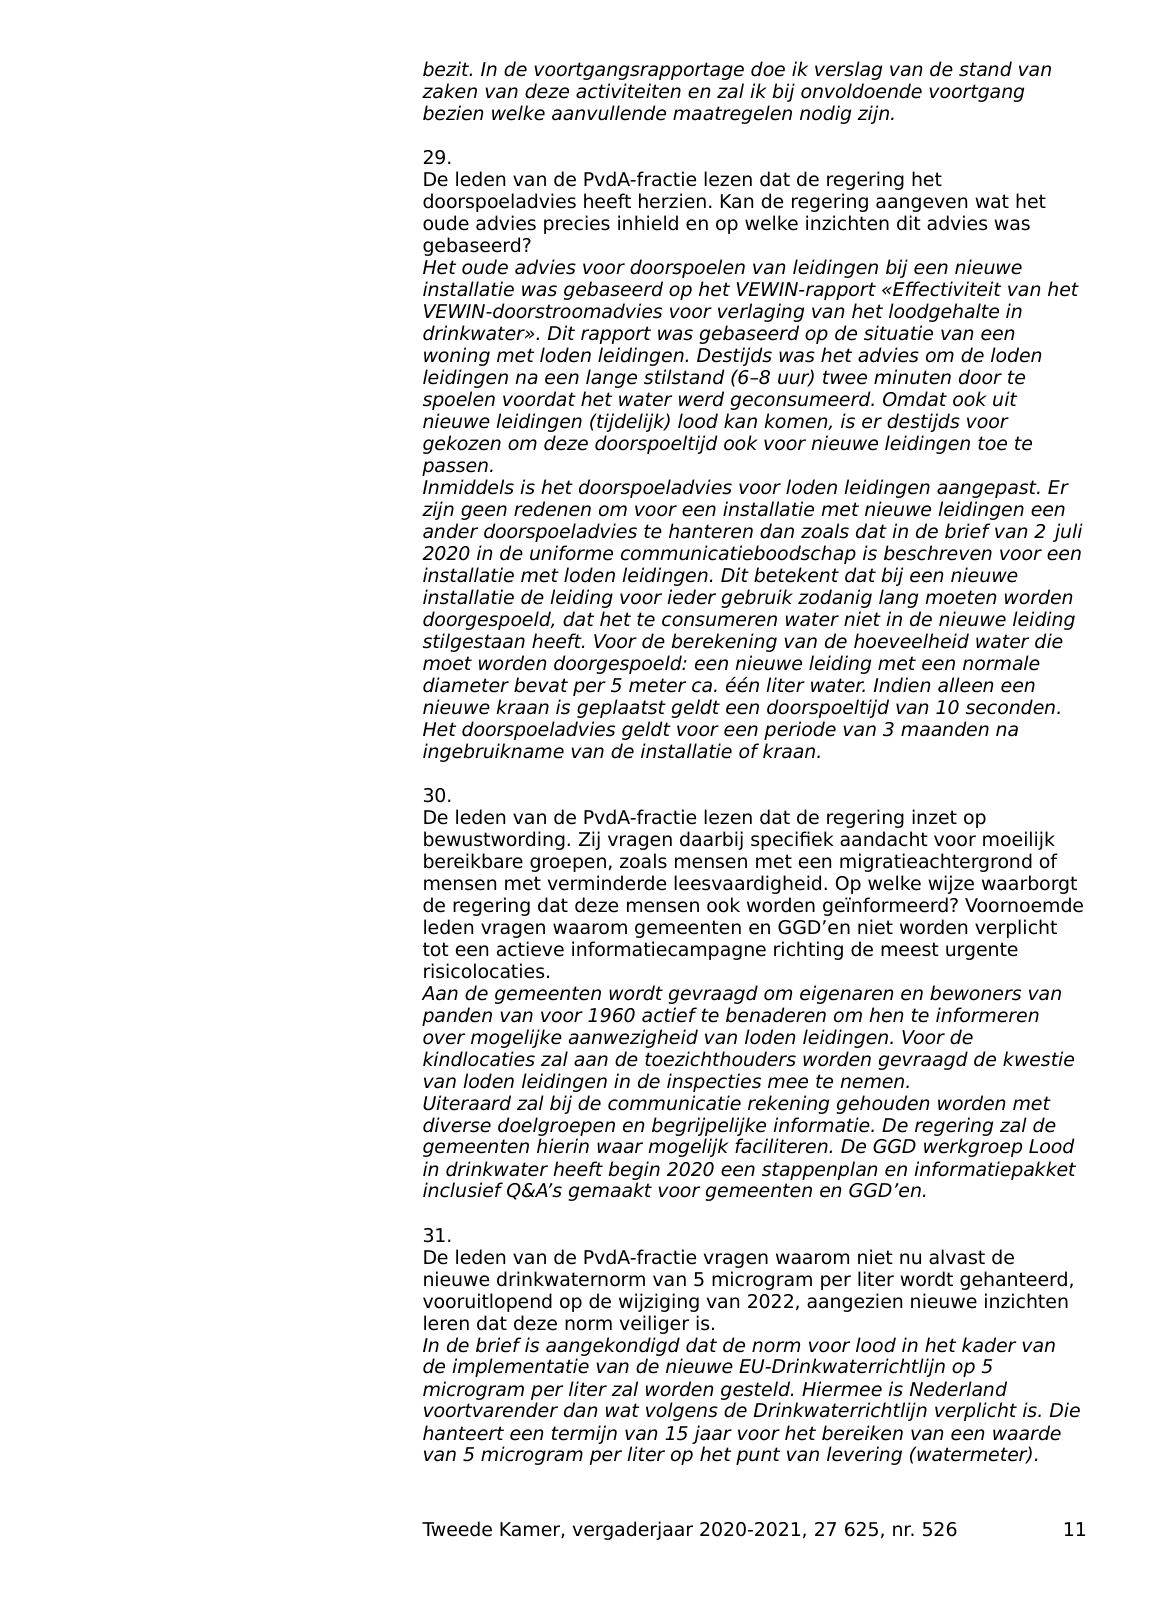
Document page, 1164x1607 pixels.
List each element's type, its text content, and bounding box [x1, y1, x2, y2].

text Inmiddels is het doorspoeladvies voor loden leidingen aangepast. Er zijn geen redenen om voor een installatie met nieuwe leidingen een ander doorspoeladvies te hanteren dan zoals dat in de brief van 2 juli 2020 in de uniforme communicatieboodschap is beschreven voor een installatie met loden leidingen. Dit betekent dat bij een nieuwe installatie de leiding voor ieder gebruik zodanig lang moeten worden doorgespoeld, dat het te consumeren water niet in de nieuwe leiding stilgestaan heeft. Voor de berekening van de hoeveelheid water die moet worden doorgespoeld: een nieuwe leiding met een normale diameter bevat per 5 meter ca. één liter water. Indien alleen een nieuwe kraan is geplaatst geldt een doorspoeltijd van 10 seconden. Het doorspoeladvies geldt voor een periode van 3 maanden na ingebruikname van de installatie of kraan. [422, 477, 1087, 763]
text 30. [422, 785, 1087, 807]
text Uiteraard zal bij de communicatie rekening gehouden worden met diverse doelgroepen en begrijpelijke informatie. De regering zal de gemeenten hierin waar mogelijk faciliteren. De GGD werkgroep Lood in drinkwater heeft begin 2020 een stappenplan en informatiepakket inclusief Q&A’s gemaakt voor gemeenten en GGD’en. [422, 1092, 1087, 1202]
text In de brief is aangekondigd dat de norm voor lood in het kader van de implementatie van de nieuwe EU-Drinkwaterrichtlijn op 5 microgram per liter zal worden gesteld. Hiermee is Nederland voortvarender dan wat volgens de Drinkwaterrichtlijn verplicht is. Die hanteert een termijn van 15 jaar voor het bereiken van een waarde van 5 microgram per liter op het punt van levering (watermeter). [422, 1334, 1087, 1466]
text De leden van de PvdA-fractie lezen dat de regering het doorspoeladvies heeft herzien. Kan de regering aangeven wat het oude advies precies inhield en op welke inzichten dit advies was gebaseerd? [422, 169, 1087, 257]
text Het oude advies voor doorspoelen van leidingen bij een nieuwe installatie was gebaseerd op het VEWIN-rapport «Effectiviteit van het VEWIN-doorstroomadvies voor verlaging van het loodgehalte in drinkwater». Dit rapport was gebaseerd op de situatie van een woning met loden leidingen. Destijds was het advies om de loden leidingen na een lange stilstand (6–8 uur) twee minuten door te spoelen voordat het water werd geconsumeerd. Omdat ook uit nieuwe leidingen (tijdelijk) lood kan komen, is er destijds voor gekozen om deze doorspoeltijd ook voor nieuwe leidingen toe te passen. [422, 257, 1087, 477]
text De leden van de PvdA-fractie vragen waarom niet nu alvast de nieuwe drinkwaternorm van 5 microgram per liter wordt gehanteerd, vooruitlopend op de wijziging van 2022, aangezien nieuwe inzichten leren dat deze norm veiliger is. [422, 1247, 1087, 1334]
text 29. [422, 147, 1087, 169]
text 31. [422, 1224, 1087, 1247]
text bezit. In de voortgangsrapportage doe ik verslag van de stand van zaken van deze activiteiten en zal ik bij onvoldoende voortgang bezien welke aanvullende maatregelen nodig zijn. [422, 59, 1087, 125]
text De leden van de PvdA-fractie lezen dat de regering inzet op bewustwording. Zij vragen daarbij specifiek aandacht voor moeilijk bereikbare groepen, zoals mensen met een migratieachtergrond of mensen met verminderde leesvaardigheid. Op welke wijze waarborgt de regering dat deze mensen ook worden geïnformeerd? Voornoemde leden vragen waarom gemeenten en GGD’en niet worden verplicht tot een actieve informatiecampagne richting de meest urgente risicolocaties. [422, 807, 1087, 983]
text Aan de gemeenten wordt gevraagd om eigenaren en bewoners van panden van voor 1960 actief te benaderen om hen te informeren over mogelijke aanwezigheid van loden leidingen. Voor de kindlocaties zal aan de toezichthouders worden gevraagd de kwestie van loden leidingen in de inspecties mee te nemen. [422, 983, 1087, 1092]
